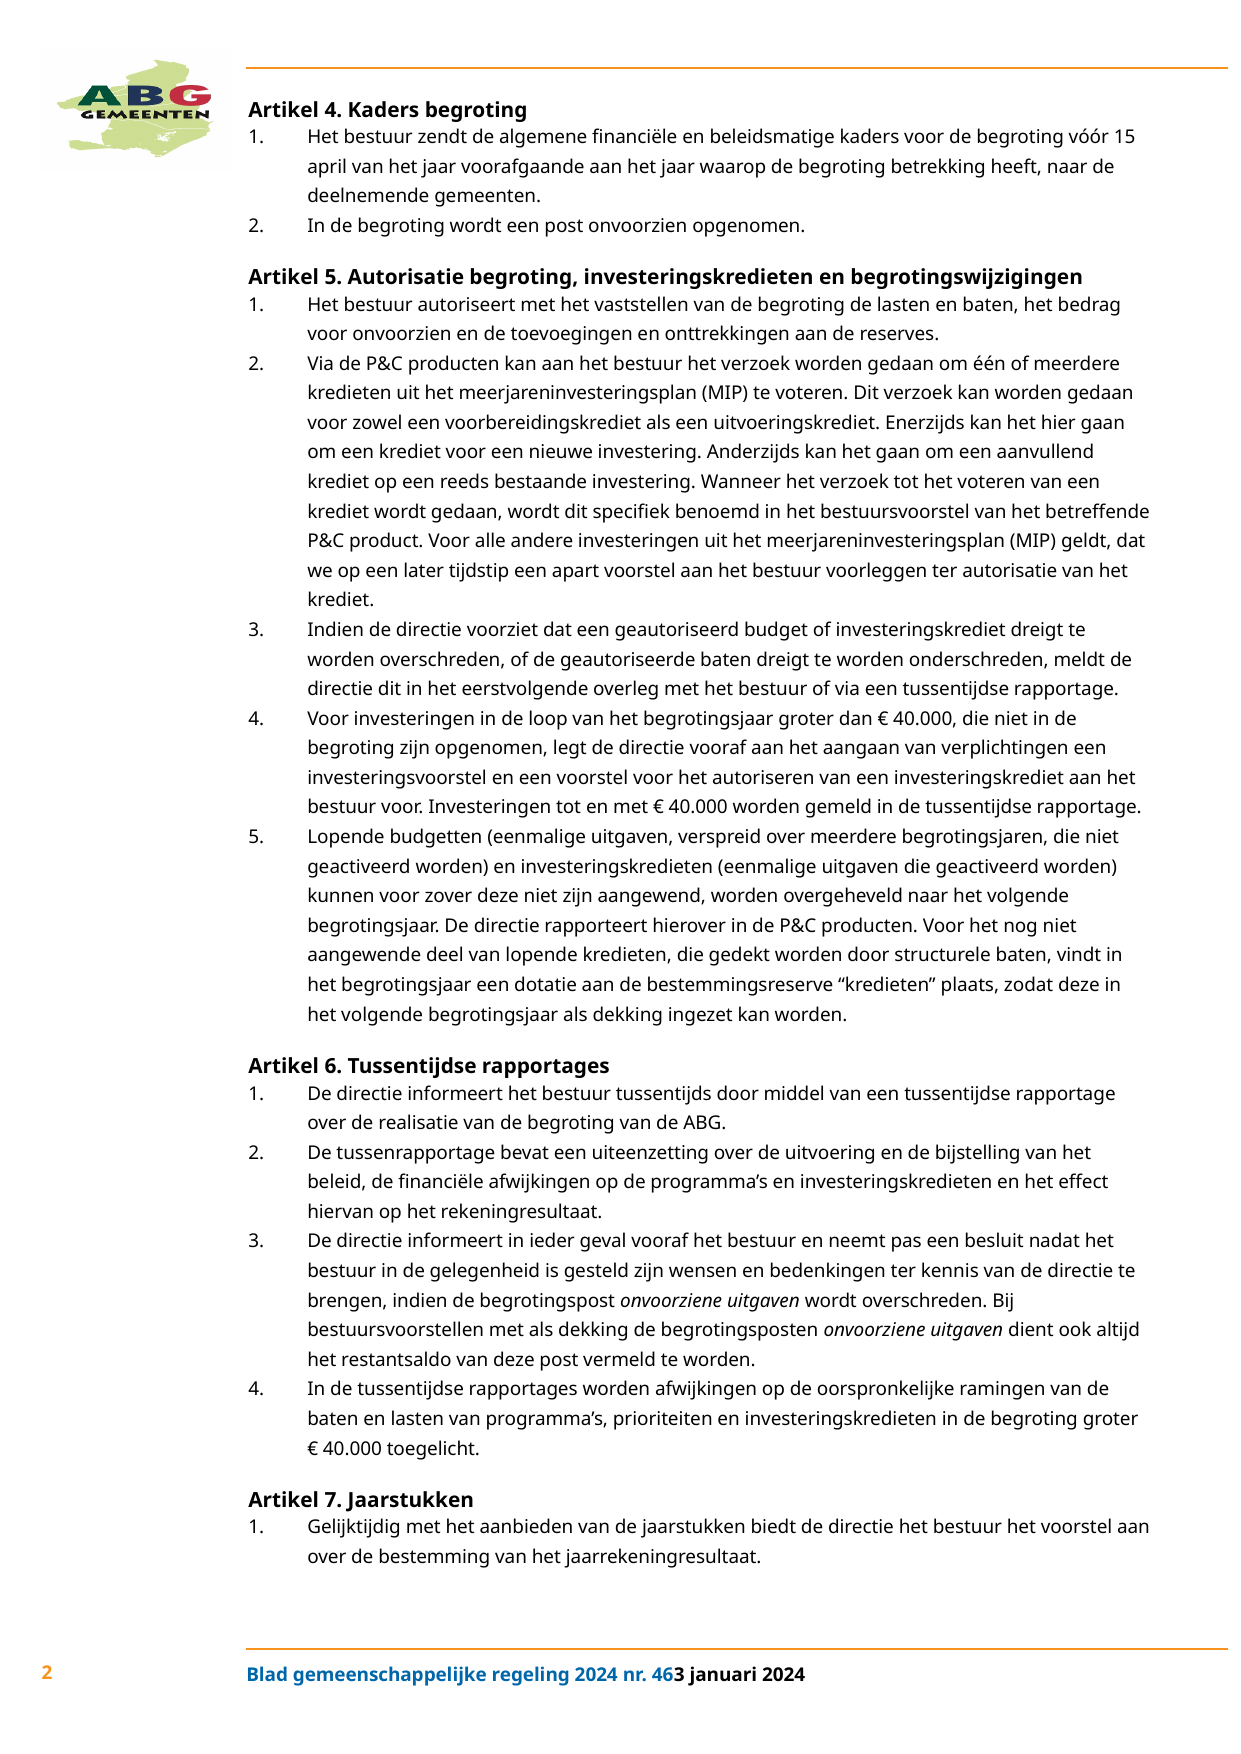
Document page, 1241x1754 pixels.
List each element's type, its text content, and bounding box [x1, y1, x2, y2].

list Indien de directie voorziet dat een geautoriseerd budget of investeringskrediet dreigt te worden overschreden, of de geautoriseerde baten dreigt te worden onderschreden, meldt de directie dit in het eerstvolgende overleg met het bestuur of via een tussentijdse rapportage. [248, 616, 1152, 701]
list De directie informeert het bestuur tussentijds door middel van een tussentijdse rapportage over de realisatie van de begroting van de ABG. [248, 1080, 1152, 1135]
list Het bestuur zendt de algemene financiële en beleidsmatige kaders voor de begroting vóór 15 april van het jaar voorafgaande aan het jaar waarop de begroting betrekking heeft, naar de deelnemende gemeenten. [248, 123, 1152, 208]
list Voor investeringen in de loop van het begrotingsjaar groter dan € 40.000, die niet in de begroting zijn opgenomen, legt de directie vooraf aan het aangaan van verplichtingen een investeringsvoorstel en een voorstel voor het autoriseren van een investeringskrediet aan het bestuur voor. Investeringen tot en met € 40.000 worden gemeld in de tussentijdse rapportage. [248, 705, 1152, 819]
text Artikel 6. Tussentijdse rapportages [248, 1051, 1152, 1080]
text Artikel 7. Jaarstukken [248, 1485, 1152, 1513]
picture [41, 47, 231, 172]
list In de tussentijdse rapportages worden afwijkingen op de oorspronkelijke ramingen van de baten en lasten van programma’s, prioriteiten en investeringskredieten in de begroting groter € 40.000 toegelicht. [248, 1376, 1152, 1460]
list In de begroting wordt een post onvoorzien opgenomen. [248, 212, 1152, 238]
text Artikel 5. Autorisatie begroting, investeringskredieten en begrotingswijzigingen [248, 262, 1152, 291]
list De directie informeert in ieder geval vooraf het bestuur en neemt pas een besluit nadat het bestuur in de gelegenheid is gesteld zijn wensen en bedenkingen ter kennis van de directie te brengen, indien de begrotingspost onvoorziene uitgaven wordt overschreden. Bij bestuursvoorstellen met als dekking de begrotingsposten onvoorziene uitgaven dient ook altijd het restantsaldo van deze post vermeld te worden. [248, 1228, 1152, 1372]
list Het bestuur autoriseert met het vaststellen van de begroting de lasten en baten, het bedrag voor onvoorzien en de toevoegingen en onttrekkingen aan de reserves. [248, 291, 1152, 346]
list Gelijktijdig met het aanbieden van de jaarstukken biedt de directie het bestuur het voorstel aan over de bestemming van het jaarrekeningresultaat. [248, 1513, 1152, 1569]
list Lopende budgetten (eenmalige uitgaven, verspreid over meerdere begrotingsjaren, die niet geactiveerd worden) en investeringskredieten (eenmalige uitgaven die geactiveerd worden) kunnen voor zover deze niet zijn aangewend, worden overgeheveld naar het volgende begrotingsjaar. De directie rapporteert hierover in de P&C producten. Voor het nog niet aangewende deel van lopende kredieten, die gedekt worden door structurele baten, vindt in het begrotingsjaar een dotatie aan de bestemmingsreserve “kredieten” plaats, zodat deze in het volgende begrotingsjaar als dekking ingezet kan worden. [248, 823, 1152, 1027]
text Artikel 4. Kaders begroting [248, 95, 1152, 123]
list De tussenrapportage bevat een uiteenzetting over de uitvoering en de bijstelling van het beleid, de financiële afwijkingen op de programma’s en investeringskredieten en het effect hiervan op het rekeningresultaat. [248, 1139, 1152, 1224]
list Via de P&C producten kan aan het bestuur het verzoek worden gedaan om één of meerdere kredieten uit het meerjareninvesteringsplan (MIP) te voteren. Dit verzoek kan worden gedaan voor zowel een voorbereidingskrediet als een uitvoeringskrediet. Enerzijds kan het hier gaan om een krediet voor een nieuwe investering. Anderzijds kan het gaan om een aanvullend krediet op een reeds bestaande investering. Wanneer het verzoek tot het voteren van een krediet wordt gedaan, wordt dit specifiek benoemd in het bestuursvoorstel van het betreffende P&C product. Voor alle andere investeringen uit het meerjareninvesteringsplan (MIP) geldt, dat we op een later tijdstip een apart voorstel aan het bestuur voorleggen ter autorisatie van het krediet. [248, 350, 1152, 612]
